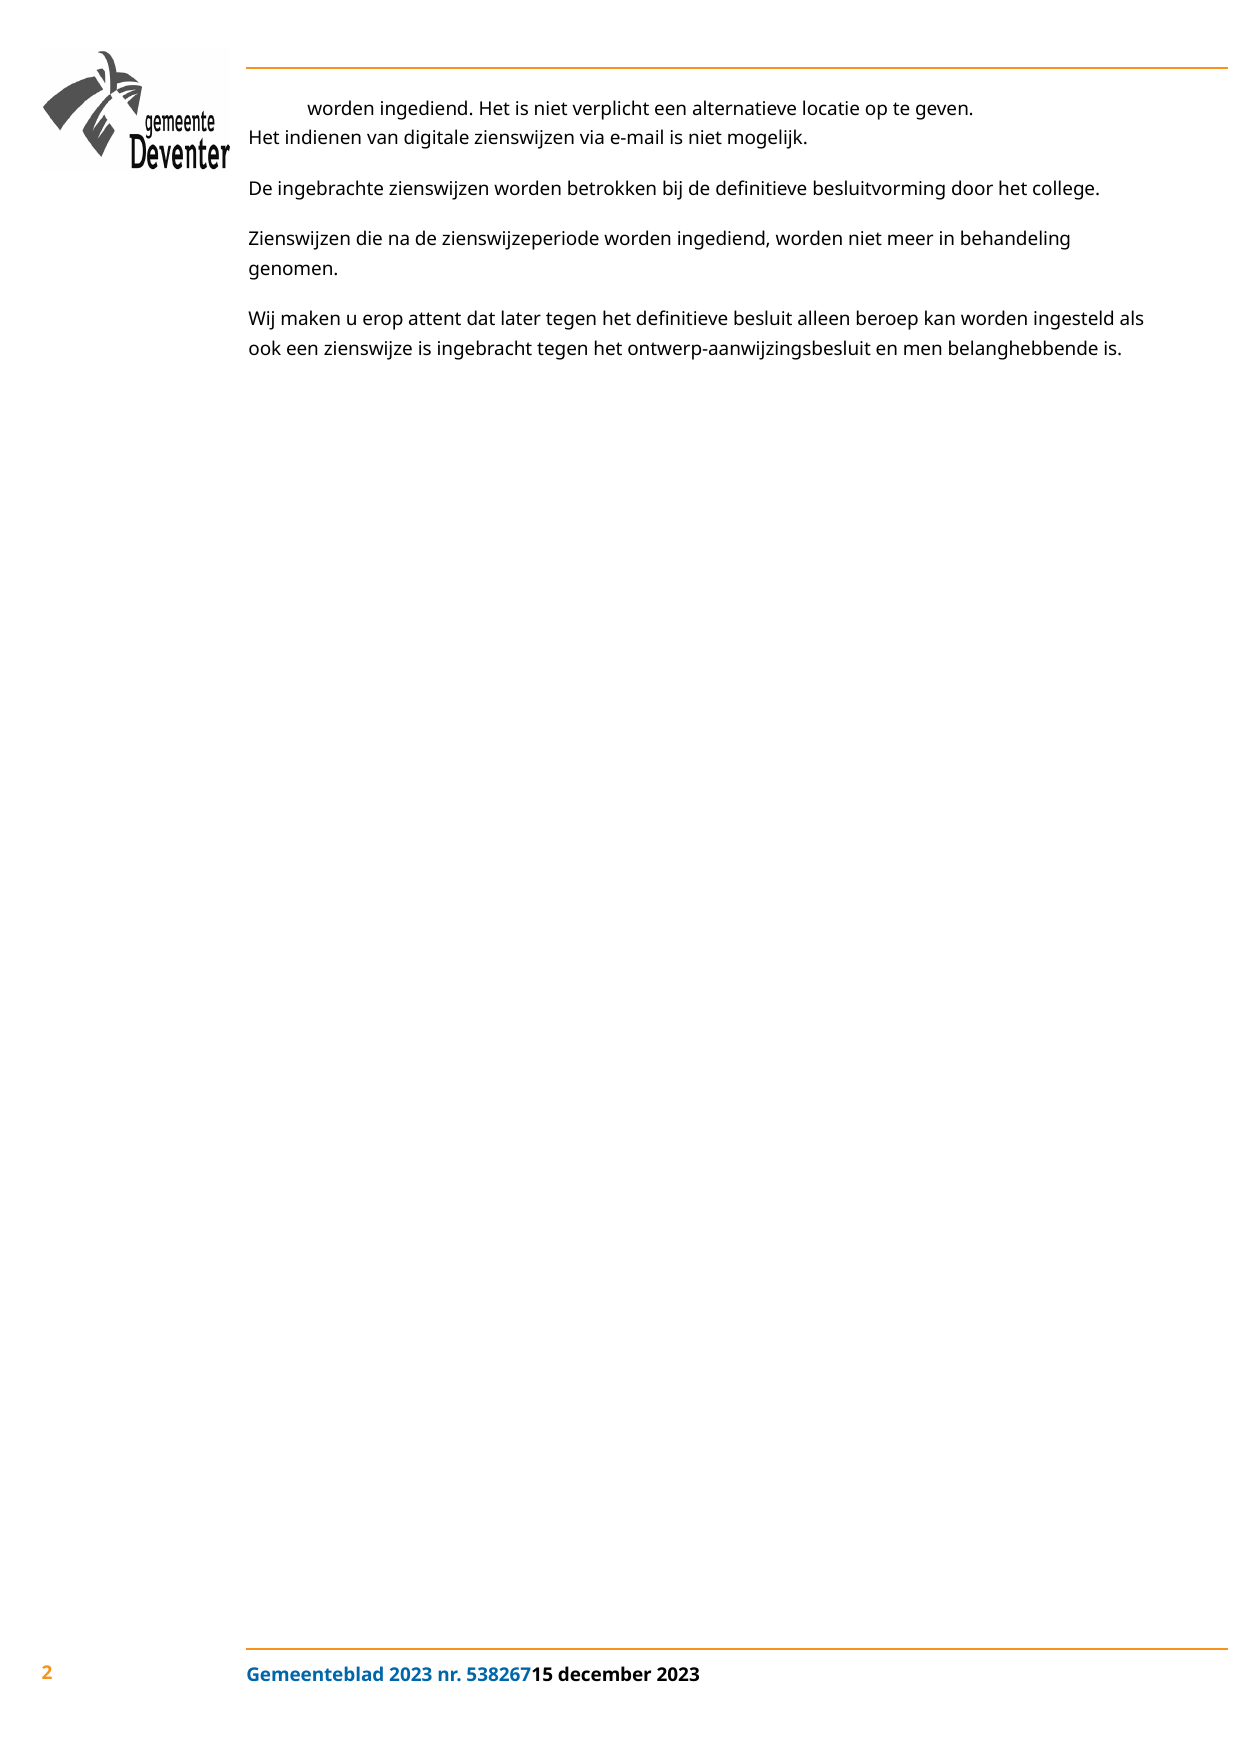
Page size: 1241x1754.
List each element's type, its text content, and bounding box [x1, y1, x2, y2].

text Het indienen van digitale zienswijzen via e-mail is niet mogelijk. [248, 124, 1152, 150]
picture [41, 47, 231, 172]
text Wij maken u erop attent dat later tegen het definitieve besluit alleen beroep kan worden ingesteld als ook een zienswijze is ingebracht tegen het ontwerp-aanwijzingsbesluit en men belanghebbende is. [248, 305, 1152, 361]
text Zienswijzen die na de zienswijzeperiode worden ingediend, worden niet meer in behandeling genomen. [248, 225, 1152, 281]
text De ingebrachte zienswijzen worden betrokken bij de definitieve besluitvorming door het college. [248, 175, 1152, 201]
list worden ingediend. Het is niet verplicht een alternatieve locatie op te geven. [248, 95, 1152, 121]
